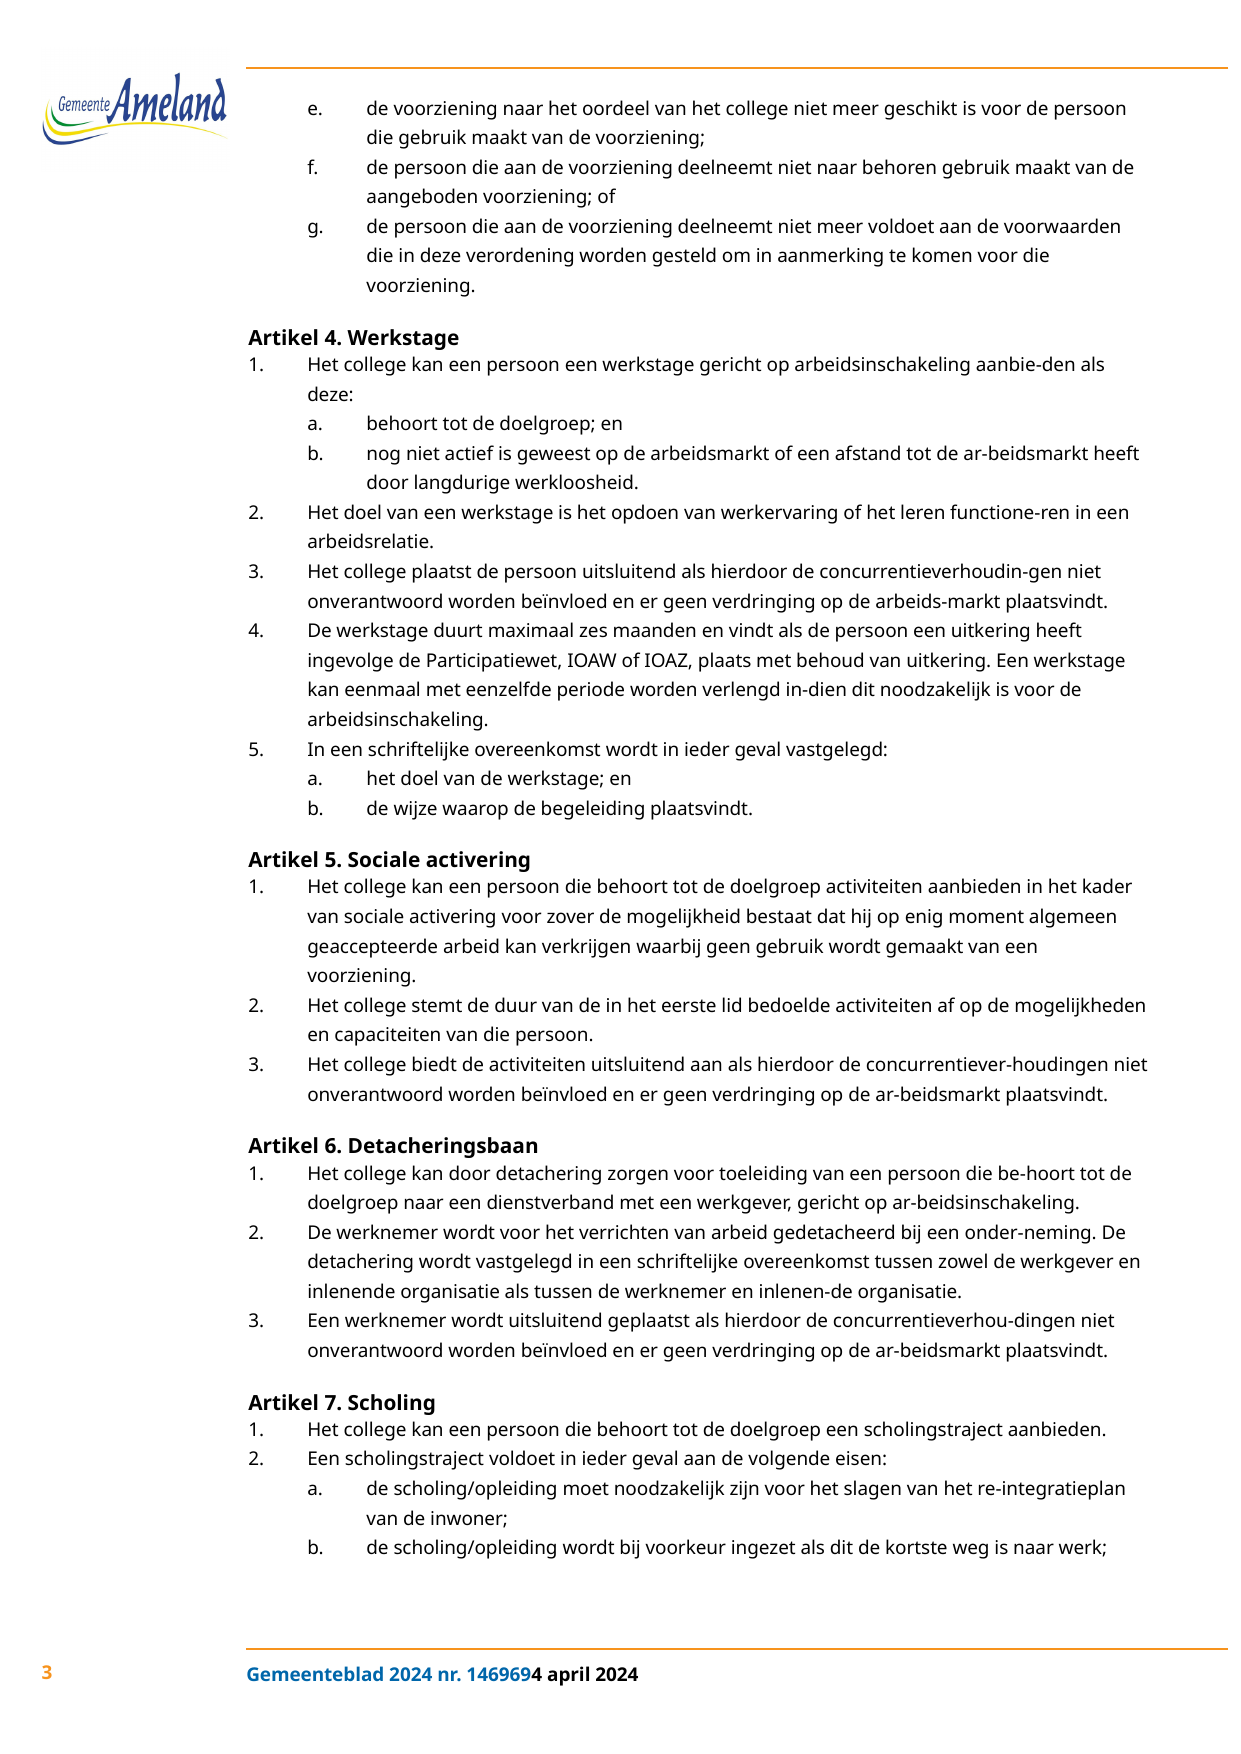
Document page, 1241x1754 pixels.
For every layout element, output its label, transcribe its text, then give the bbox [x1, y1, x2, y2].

list In een schriftelijke overeenkomst wordt in ieder geval vastgelegd: [248, 736, 1152, 761]
list nog niet actief is geweest op de arbeidsmarkt of een afstand tot de ar-beidsmarkt heeft door langdurige werkloosheid. [307, 440, 1152, 495]
picture [41, 47, 231, 172]
list de scholing/opleiding wordt bij voorkeur ingezet als dit de kortste weg is naar werk; [307, 1534, 1152, 1560]
text Artikel 4. Werkstage [248, 323, 1152, 351]
list de scholing/opleiding moet noodzakelijk zijn voor het slagen van het re-integratieplan van de inwoner; [307, 1475, 1152, 1531]
text Artikel 6. Detacheringsbaan [248, 1131, 1152, 1160]
list Een scholingstraject voldoet in ieder geval aan de volgende eisen: [248, 1446, 1152, 1471]
list Het college stemt de duur van de in het eerste lid bedoelde activiteiten af op de mogelijkheden en capaciteiten van die persoon. [248, 992, 1152, 1047]
list De werknemer wordt voor het verrichten van arbeid gedetacheerd bij een onder-neming. De detachering wordt vastgelegd in een schriftelijke overeenkomst tussen zowel de werkgever en inlenende organisatie als tussen de werknemer en inlenen-de organisatie. [248, 1219, 1152, 1304]
list De werkstage duurt maximaal zes maanden en vindt als de persoon een uitkering heeft ingevolge de Participatiewet, IOAW of IOAZ, plaats met behoud van uitkering. Een werkstage kan eenmaal met eenzelfde periode worden verlengd in-dien dit noodzakelijk is voor de arbeidsinschakeling. [248, 617, 1152, 732]
list behoort tot de doelgroep; en [307, 410, 1152, 436]
list Het doel van een werkstage is het opdoen van werkervaring of het leren functione-ren in een arbeidsrelatie. [248, 499, 1152, 554]
list Het college kan een persoon die behoort tot de doelgroep activiteiten aanbieden in het kader van sociale activering voor zover de mogelijkheid bestaat dat hij op enig moment algemeen geaccepteerde arbeid kan verkrijgen waarbij geen gebruik wordt gemaakt van een voorziening. [248, 874, 1152, 988]
text Artikel 5. Sociale activering [248, 845, 1152, 874]
list het doel van de werkstage; en [307, 765, 1152, 791]
list Een werknemer wordt uitsluitend geplaatst als hierdoor de concurrentieverhou-dingen niet onverantwoord worden beïnvloed en er geen verdringing op de ar-beidsmarkt plaatsvindt. [248, 1308, 1152, 1363]
text Artikel 7. Scholing [248, 1388, 1152, 1416]
list Het college biedt de activiteiten uitsluitend aan als hierdoor de concurrentiever-houdingen niet onverantwoord worden beïnvloed en er geen verdringing op de ar-beidsmarkt plaatsvindt. [248, 1051, 1152, 1107]
list Het college kan een persoon die behoort tot de doelgroep een scholingstraject aanbieden. [248, 1416, 1152, 1442]
list de persoon die aan de voorziening deelneemt niet meer voldoet aan de voorwaarden die in deze verordening worden gesteld om in aanmerking te komen voor die voorziening. [307, 213, 1152, 298]
list Het college kan een persoon een werkstage gericht op arbeidsinschakeling aanbie-den als deze: [248, 351, 1152, 406]
list Het college plaatst de persoon uitsluitend als hierdoor de concurrentieverhoudin-gen niet onverantwoord worden beïnvloed en er geen verdringing op de arbeids-markt plaatsvindt. [248, 558, 1152, 613]
list de persoon die aan de voorziening deelneemt niet naar behoren gebruik maakt van de aangeboden voorziening; of [307, 154, 1152, 209]
list Het college kan door detachering zorgen voor toeleiding van een persoon die be-hoort tot de doelgroep naar een dienstverband met een werkgever, gericht op ar-beidsinschakeling. [248, 1160, 1152, 1215]
list de wijze waarop de begeleiding plaatsvindt. [307, 795, 1152, 821]
list de voorziening naar het oordeel van het college niet meer geschikt is voor de persoon die gebruik maakt van de voorziening; [307, 95, 1152, 150]
